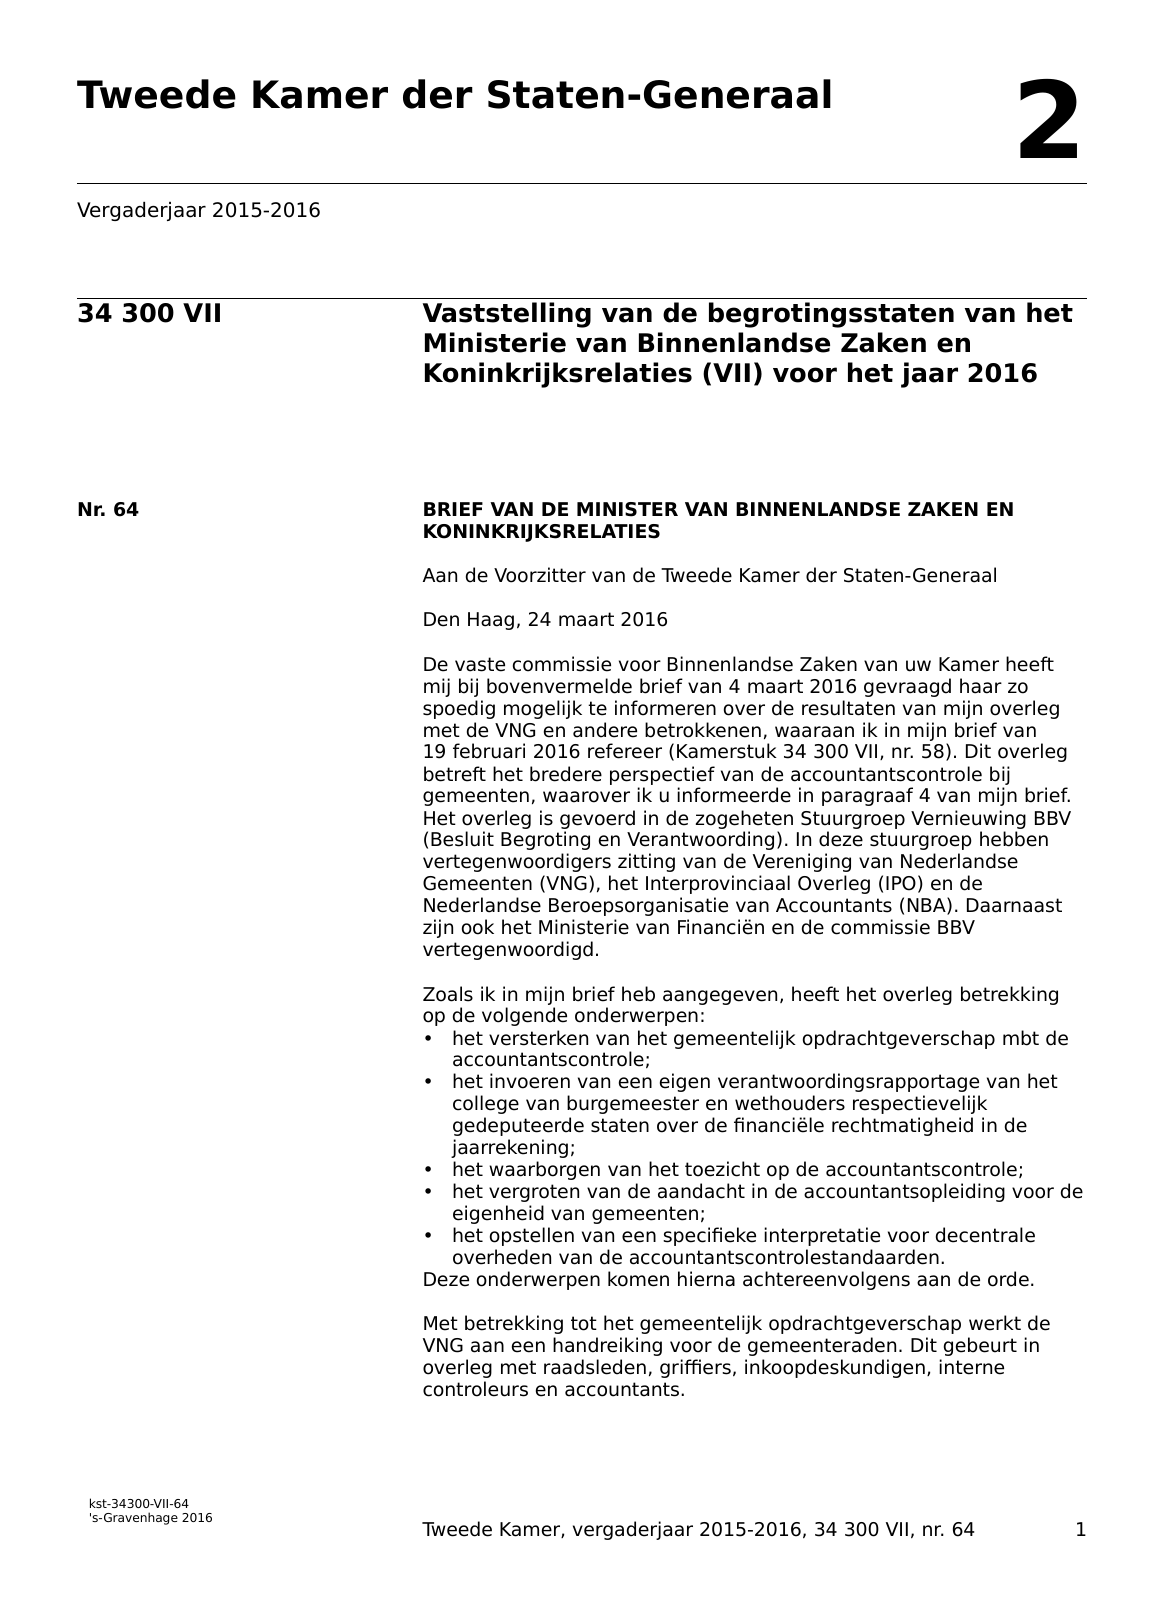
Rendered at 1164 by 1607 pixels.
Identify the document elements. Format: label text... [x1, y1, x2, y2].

table_header 2 [886, 59, 1087, 183]
table_cell Vergaderjaar 2015-2016 [77, 184, 1087, 298]
text • het waarborgen van het toezicht op de accountantscontrole; [422, 1159, 1087, 1181]
subtitle 34 300 VII Vaststelling van de begrotingsstaten van het Ministerie van Binnenlandse Zaken en Koninkrijksrelaties (VII) voor het jaar 2016 [77, 299, 1087, 388]
text Deze onderwerpen komen hierna achtereenvolgens aan de orde. [422, 1269, 1087, 1291]
text Den Haag, 24 maart 2016 [422, 609, 1087, 631]
text Aan de Voorzitter van de Tweede Kamer der Staten-Generaal [422, 565, 1087, 587]
text Met betrekking tot het gemeentelijk opdrachtgeverschap werkt de VNG aan een handreiking voor de gemeenteraden. Dit gebeurt in overleg met raadsleden, griffiers, inkoopdeskundigen, interne controleurs en accountants. [422, 1313, 1087, 1401]
table_header Tweede Kamer der Staten-Generaal [77, 59, 886, 183]
subtitle Nr. 64 BRIEF VAN DE MINISTER VAN BINNENLANDSE ZAKEN EN KONINKRIJKSRELATIES [77, 499, 1087, 543]
text • het opstellen van een specifieke interpretatie voor decentrale overheden van de accountantscontrolestandaarden. [422, 1225, 1087, 1269]
text De vaste commissie voor Binnenlandse Zaken van uw Kamer heeft mij bij bovenvermelde brief van 4 maart 2016 gevraagd haar zo spoedig mogelijk te informeren over de resultaten van mijn overleg met de VNG en andere betrokkenen, waaraan ik in mijn brief van 19 februari 2016 refereer (Kamerstuk 34 300 VII, nr. 58). Dit overleg betreft het bredere perspectief van de accountantscontrole bij gemeenten, waarover ik u informeerde in paragraaf 4 van mijn brief. Het overleg is gevoerd in de zogeheten Stuurgroep Vernieuwing BBV (Besluit Begroting en Verantwoording). In deze stuurgroep hebben vertegenwoordigers zitting van de Vereniging van Nederlandse Gemeenten (VNG), het Interprovinciaal Overleg (IPO) en de Nederlandse Beroepsorganisatie van Accountants (NBA). Daarnaast zijn ook het Ministerie van Financiën en de commissie BBV vertegenwoordigd. [422, 653, 1087, 961]
text • het invoeren van een eigen verantwoordingsrapportage van het college van burgemeester en wethouders respectievelijk gedeputeerde staten over de financiële rechtmatigheid in de jaarrekening; [422, 1071, 1087, 1159]
text 's-Gravenhage 2016 [88, 1511, 323, 1525]
text • het vergroten van de aandacht in de accountantsopleiding voor de eigenheid van gemeenten; [422, 1181, 1087, 1225]
text • het versterken van het gemeentelijk opdrachtgeverschap mbt de accountantscontrole; [422, 1027, 1087, 1071]
text Zoals ik in mijn brief heb aangegeven, heeft het overleg betrekking op de volgende onderwerpen: [422, 983, 1087, 1027]
text kst-34300-VII-64 [88, 1497, 323, 1511]
